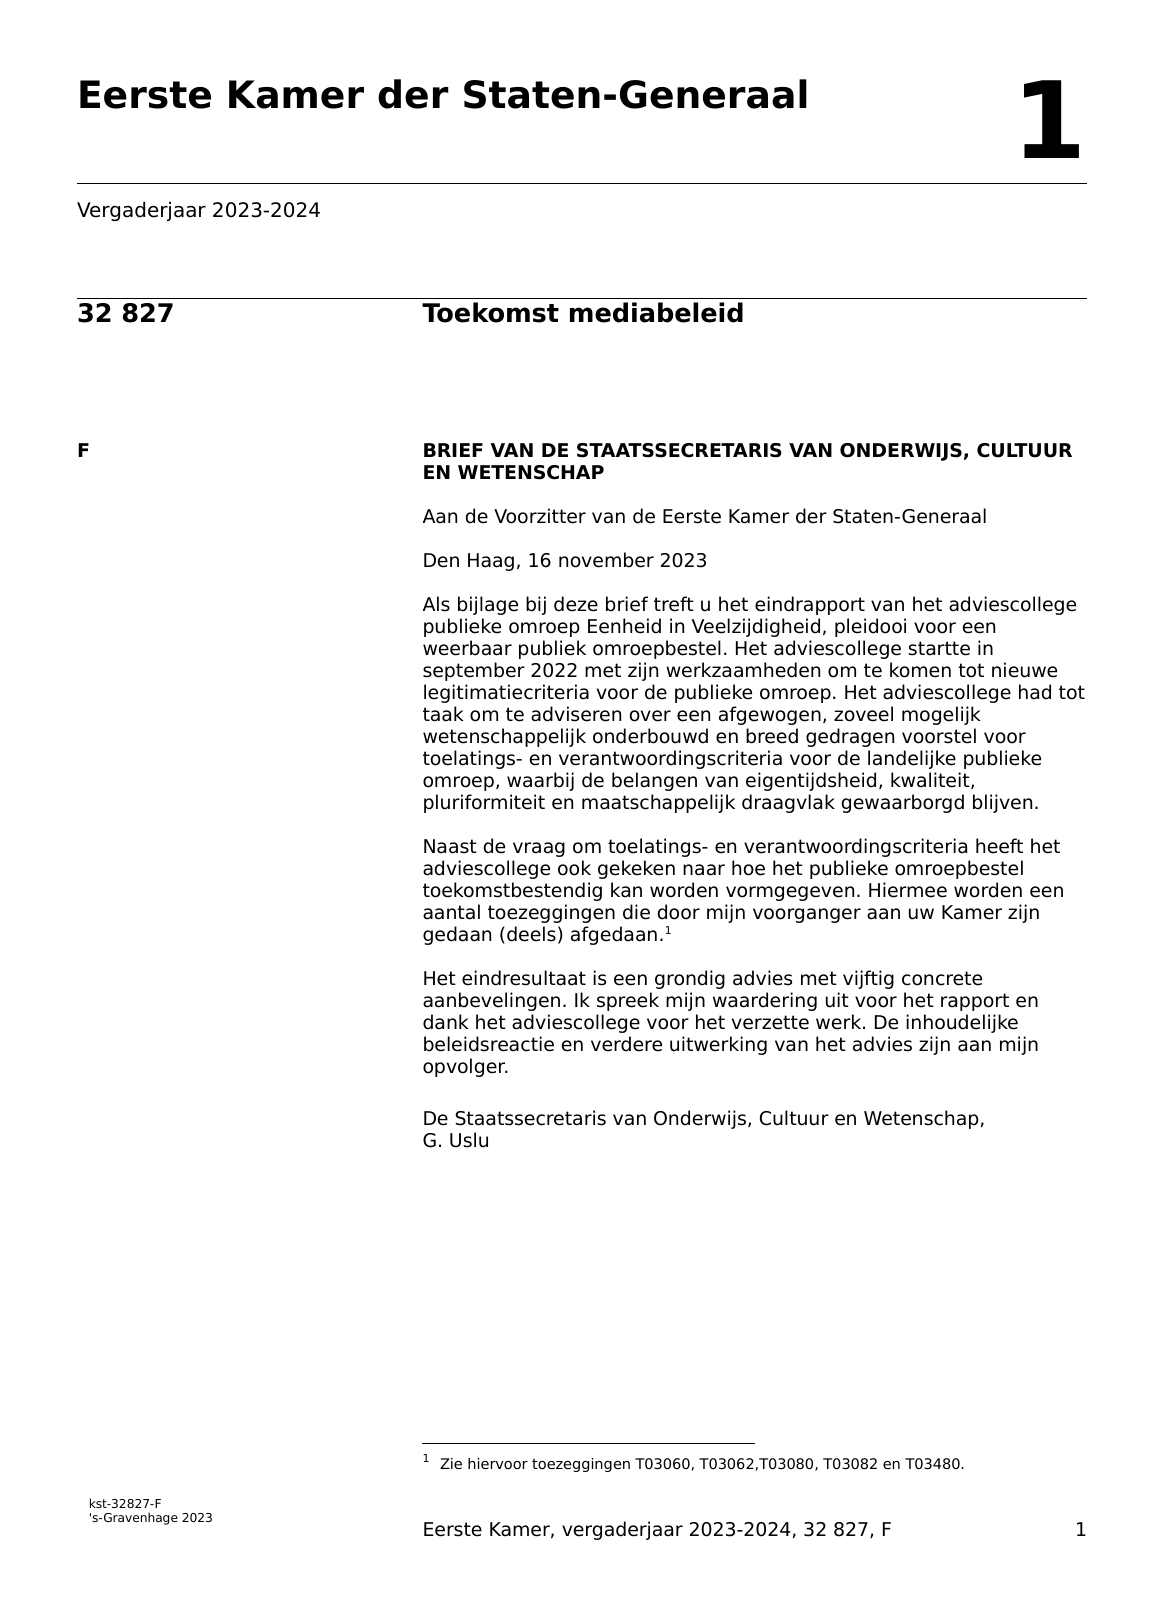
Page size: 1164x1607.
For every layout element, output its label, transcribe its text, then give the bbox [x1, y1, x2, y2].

text Zie hiervoor toezeggingen T03060, T03062,T03080, T03082 en T03480. [422, 1452, 1087, 1474]
text Als bijlage bij deze brief treft u het eindrapport van het adviescollege publieke omroep Eenheid in Veelzijdigheid, pleidooi voor een weerbaar publiek omroepbestel. Het adviescollege startte in september 2022 met zijn werkzaamheden om te komen tot nieuwe legitimatiecriteria voor de publieke omroep. Het adviescollege had tot taak om te adviseren over een afgewogen, zoveel mogelijk wetenschappelijk onderbouwd en breed gedragen voorstel voor toelatings- en verantwoordingscriteria voor de landelijke publieke omroep, waarbij de belangen van eigentijdsheid, kwaliteit, pluriformiteit en maatschappelijk draagvlak gewaarborgd blijven. [422, 594, 1087, 814]
text Den Haag, 16 november 2023 [422, 550, 1087, 572]
table_header Eerste Kamer der Staten-Generaal [77, 59, 886, 183]
subtitle 32 827 Toekomst mediabeleid [77, 299, 1087, 329]
text Naast de vraag om toelatings- en verantwoordingscriteria heeft het adviescollege ook gekeken naar hoe het publieke omroepbestel toekomstbestendig kan worden vormgegeven. Hiermee worden een aantal toezeggingen die door mijn voorganger aan uw Kamer zijn gedaan (deels) afgedaan. [422, 836, 1087, 946]
text De Staatssecretaris van Onderwijs, Cultuur en Wetenschap, G. Uslu [422, 1108, 1087, 1152]
text 's-Gravenhage 2023 [88, 1511, 323, 1525]
table_cell Vergaderjaar 2023-2024 [77, 184, 1087, 298]
text kst-32827-F [88, 1497, 323, 1511]
table_header 1 [886, 59, 1087, 183]
text Aan de Voorzitter van de Eerste Kamer der Staten-Generaal [422, 506, 1087, 528]
text Het eindresultaat is een grondig advies met vijftig concrete aanbevelingen. Ik spreek mijn waardering uit voor het rapport en dank het adviescollege voor het verzette werk. De inhoudelijke beleidsreactie en verdere uitwerking van het advies zijn aan mijn opvolger. [422, 968, 1087, 1078]
subtitle F BRIEF VAN DE STAATSSECRETARIS VAN ONDERWIJS, CULTUUR EN WETENSCHAP [77, 440, 1087, 484]
